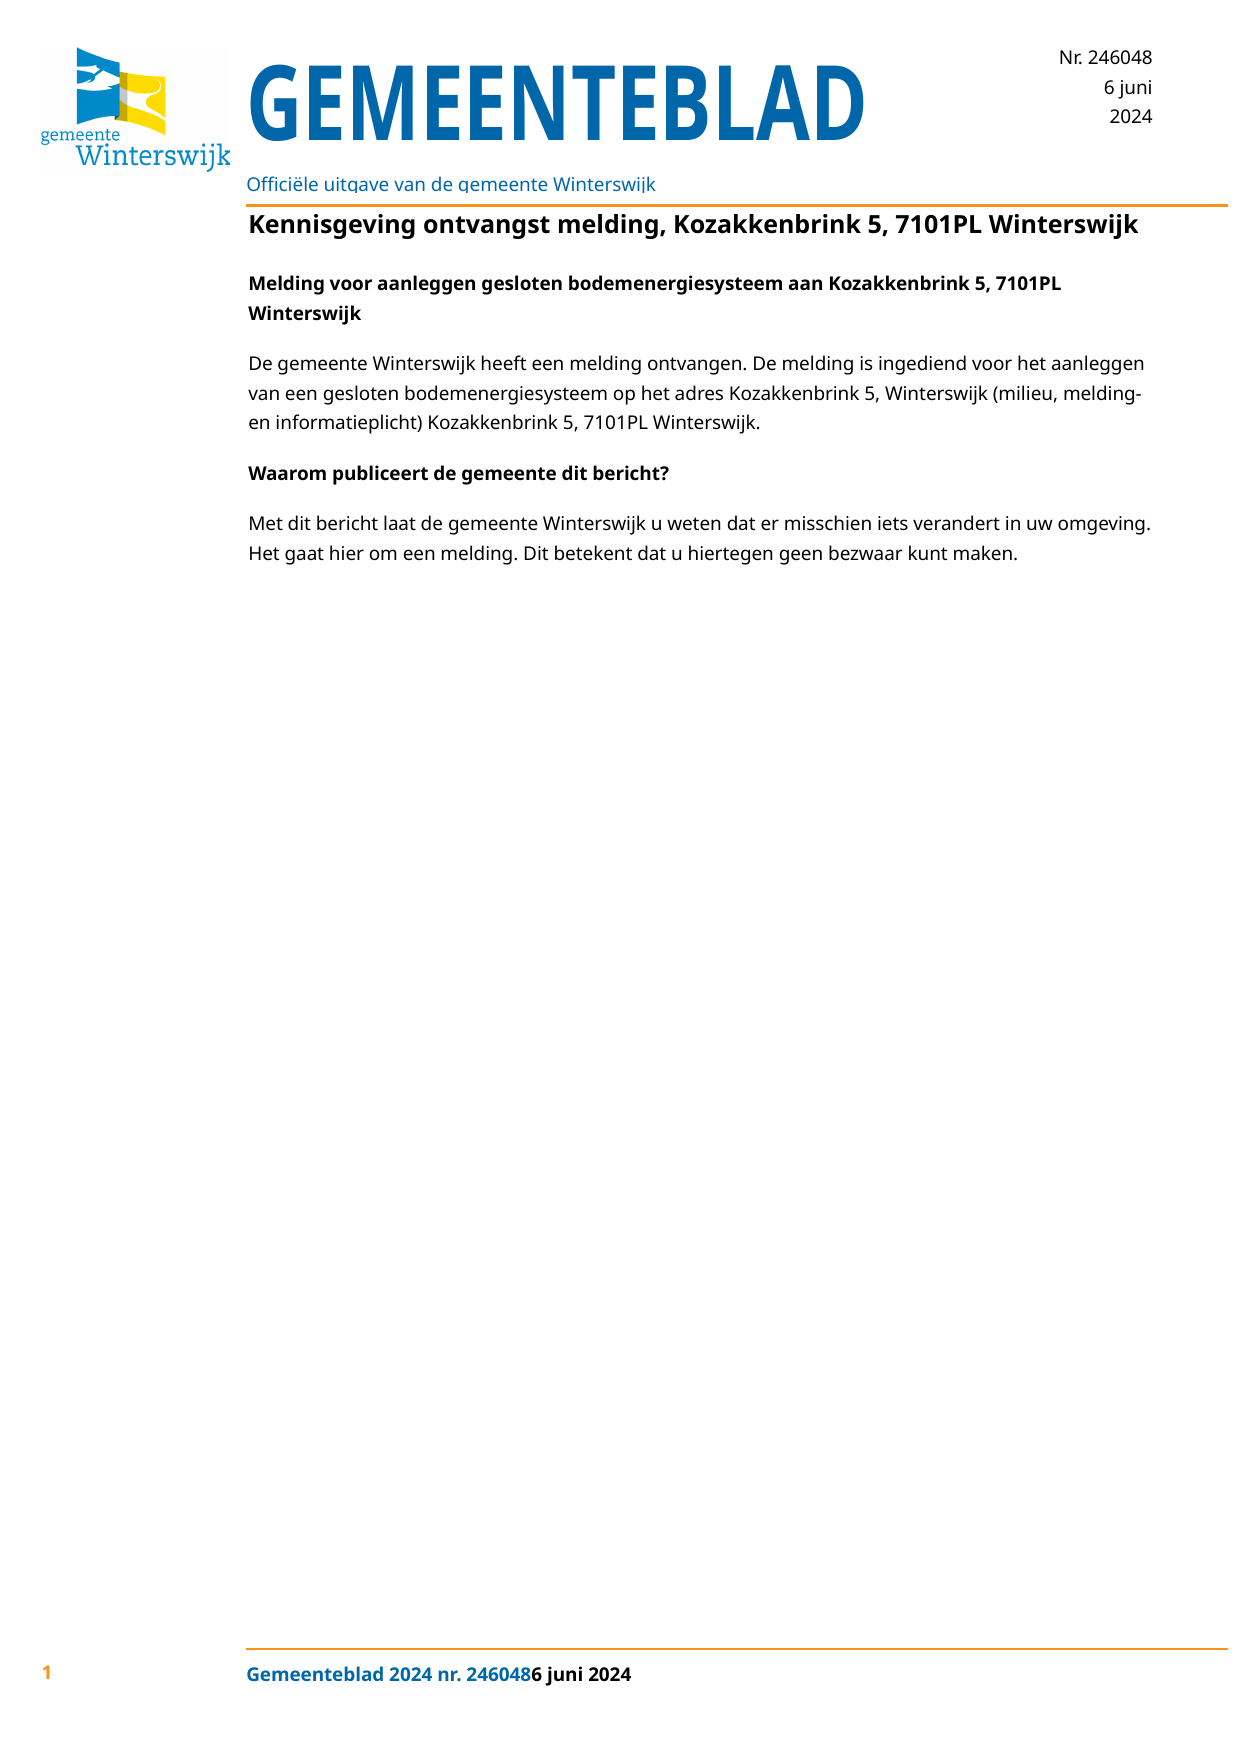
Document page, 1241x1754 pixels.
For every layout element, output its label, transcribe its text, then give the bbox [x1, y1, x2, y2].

text Met dit bericht laat de gemeente Winterswijk u weten dat er misschien iets verandert in uw omgeving. Het gaat hier om een melding. Dit betekent dat u hiertegen geen bezwaar kunt maken. [248, 510, 1152, 566]
text Kennisgeving ontvangst melding, Kozakkenbrink 5, 7101PL Winterswijk [248, 207, 1152, 241]
text Waarom publiceert de gemeente dit bericht? [248, 460, 1152, 486]
text De gemeente Winterswijk heeft een melding ontvangen. De melding is ingediend voor het aanleggen van een gesloten bodemenergiesysteem op het adres Kozakkenbrink 5, Winterswijk (milieu, melding- en informatieplicht) Kozakkenbrink 5, 7101PL Winterswijk. [248, 350, 1152, 435]
text Melding voor aanleggen gesloten bodemenergiesysteem aan Kozakkenbrink 5, 7101PL Winterswijk [248, 270, 1152, 326]
picture [41, 47, 231, 172]
picture [225, 153, 231, 162]
